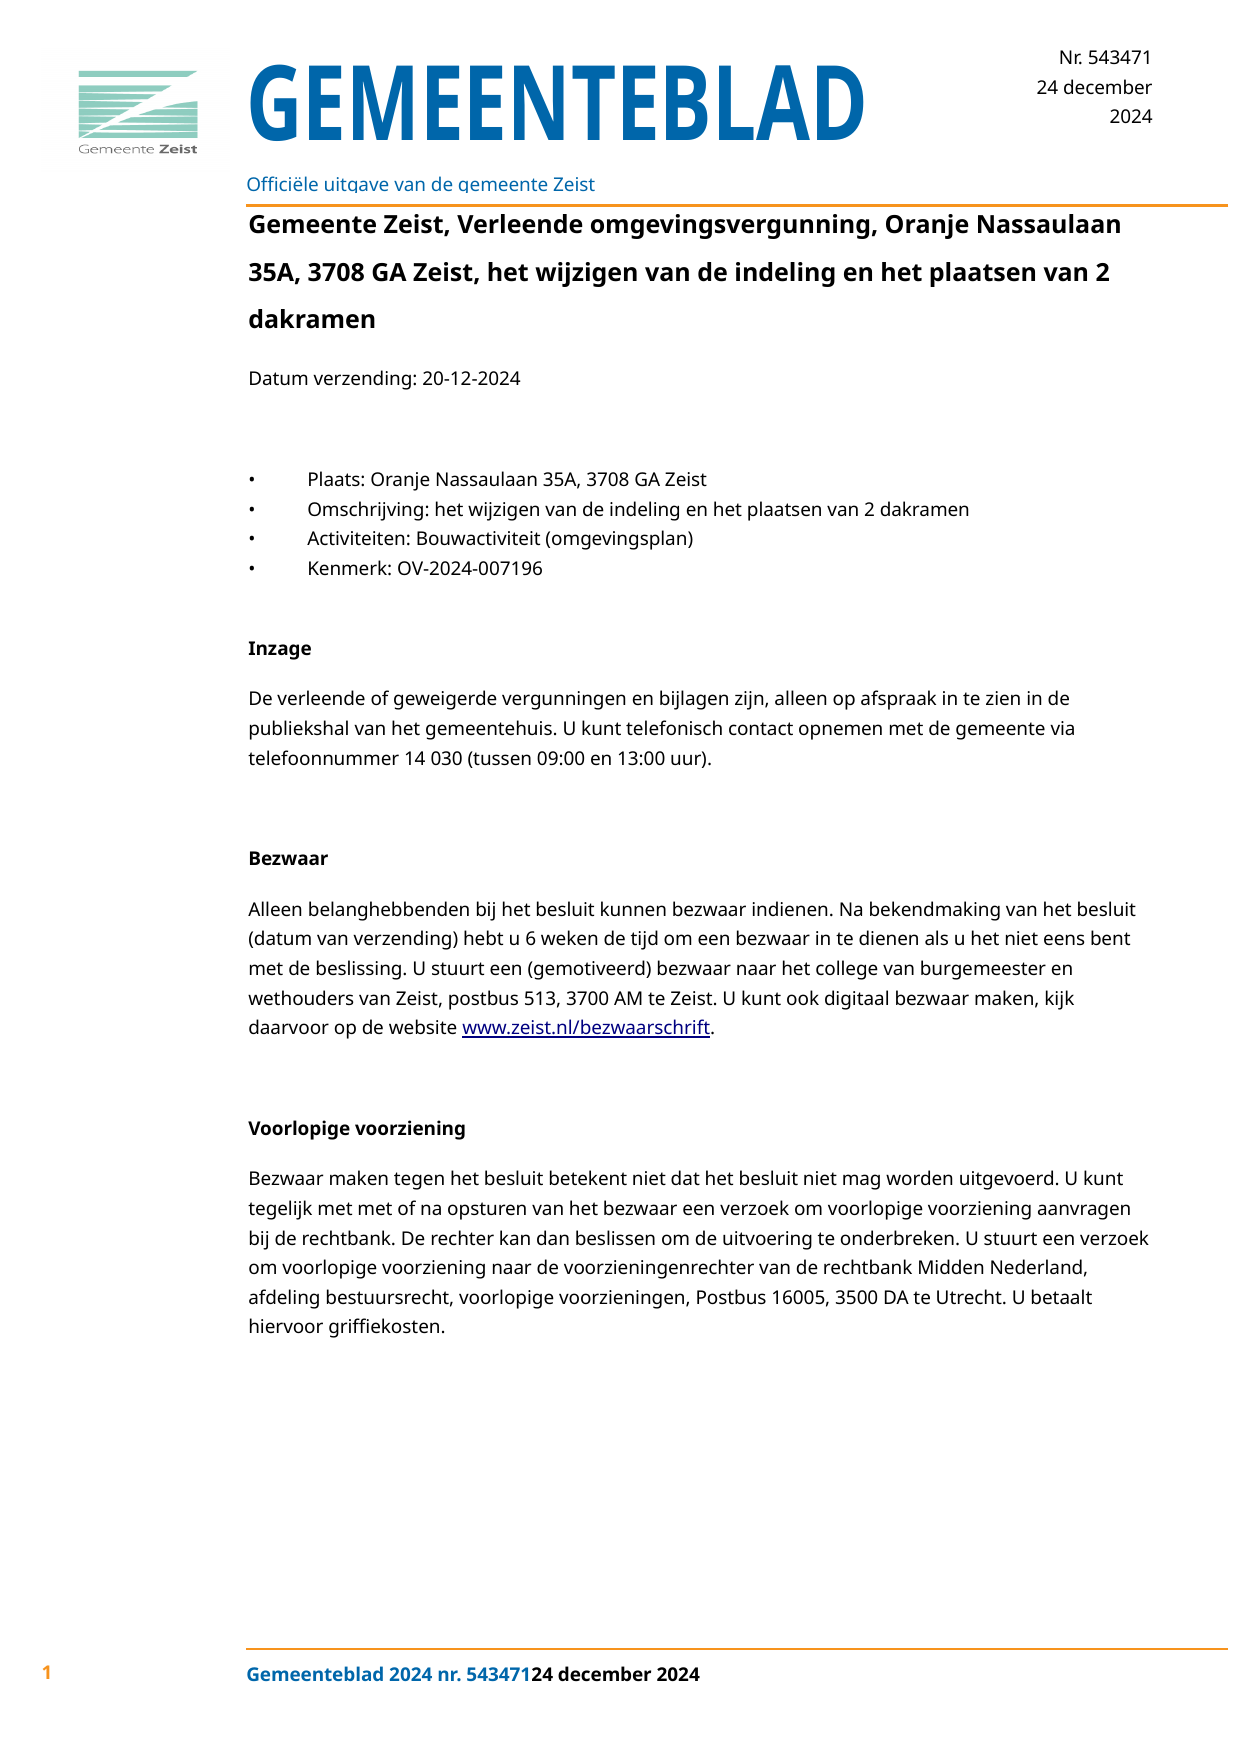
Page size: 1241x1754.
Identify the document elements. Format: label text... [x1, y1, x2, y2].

text Voorlopige voorziening [248, 1115, 1152, 1141]
text Gemeente Zeist, Verleende omgevingsvergunning, Oranje Nassaulaan 35A, 3708 GA Zeist, het wijzigen van de indeling en het plaatsen van 2 dakramen [248, 207, 1152, 336]
picture [41, 47, 231, 172]
text Alleen belanghebbenden bij het besluit kunnen bezwaar indienen. Na bekendmaking van het besluit (datum van verzending) hebt u 6 weken de tijd om een bezwaar in te dienen als u het niet eens bent met de beslissing. U stuurt een (gemotiveerd) bezwaar naar het college van burgemeester en wethouders van Zeist, postbus 513, 3700 AM te Zeist. U kunt ook digitaal bezwaar maken, kijk daarvoor op de website www.zeist.nl/bezwaarschrift. [248, 896, 1152, 1040]
text Inzage [248, 635, 1152, 661]
list Activiteiten: Bouwactiviteit (omgevingsplan) [248, 526, 1152, 551]
text Bezwaar [248, 846, 1152, 871]
list Kenmerk: OV-2024-007196 [248, 555, 1152, 581]
text Datum verzending: 20-12-2024 [248, 366, 1152, 391]
text De verleende of geweigerde vergunningen en bijlagen zijn, alleen op afspraak in te zien in de publiekshal van het gemeentehuis. U kunt telefonisch contact opnemen met de gemeente via telefoonnummer 14 030 (tussen 09:00 en 13:00 uur). [248, 686, 1152, 770]
list Omschrijving: het wijzigen van de indeling en het plaatsen van 2 dakramen [248, 496, 1152, 522]
list Plaats: Oranje Nassaulaan 35A, 3708 GA Zeist [248, 466, 1152, 492]
text Bezwaar maken tegen het besluit betekent niet dat het besluit niet mag worden uitgevoerd. U kunt tegelijk met met of na opsturen van het bezwaar een verzoek om voorlopige voorziening aanvragen bij de rechtbank. De rechter kan dan beslissen om de uitvoering te onderbreken. U stuurt een verzoek om voorlopige voorziening naar de voorzieningenrechter van de rechtbank Midden Nederland, afdeling bestuursrecht, voorlopige voorzieningen, Postbus 16005, 3500 DA te Utrecht. U betaalt hiervoor griffiekosten. [248, 1166, 1152, 1339]
